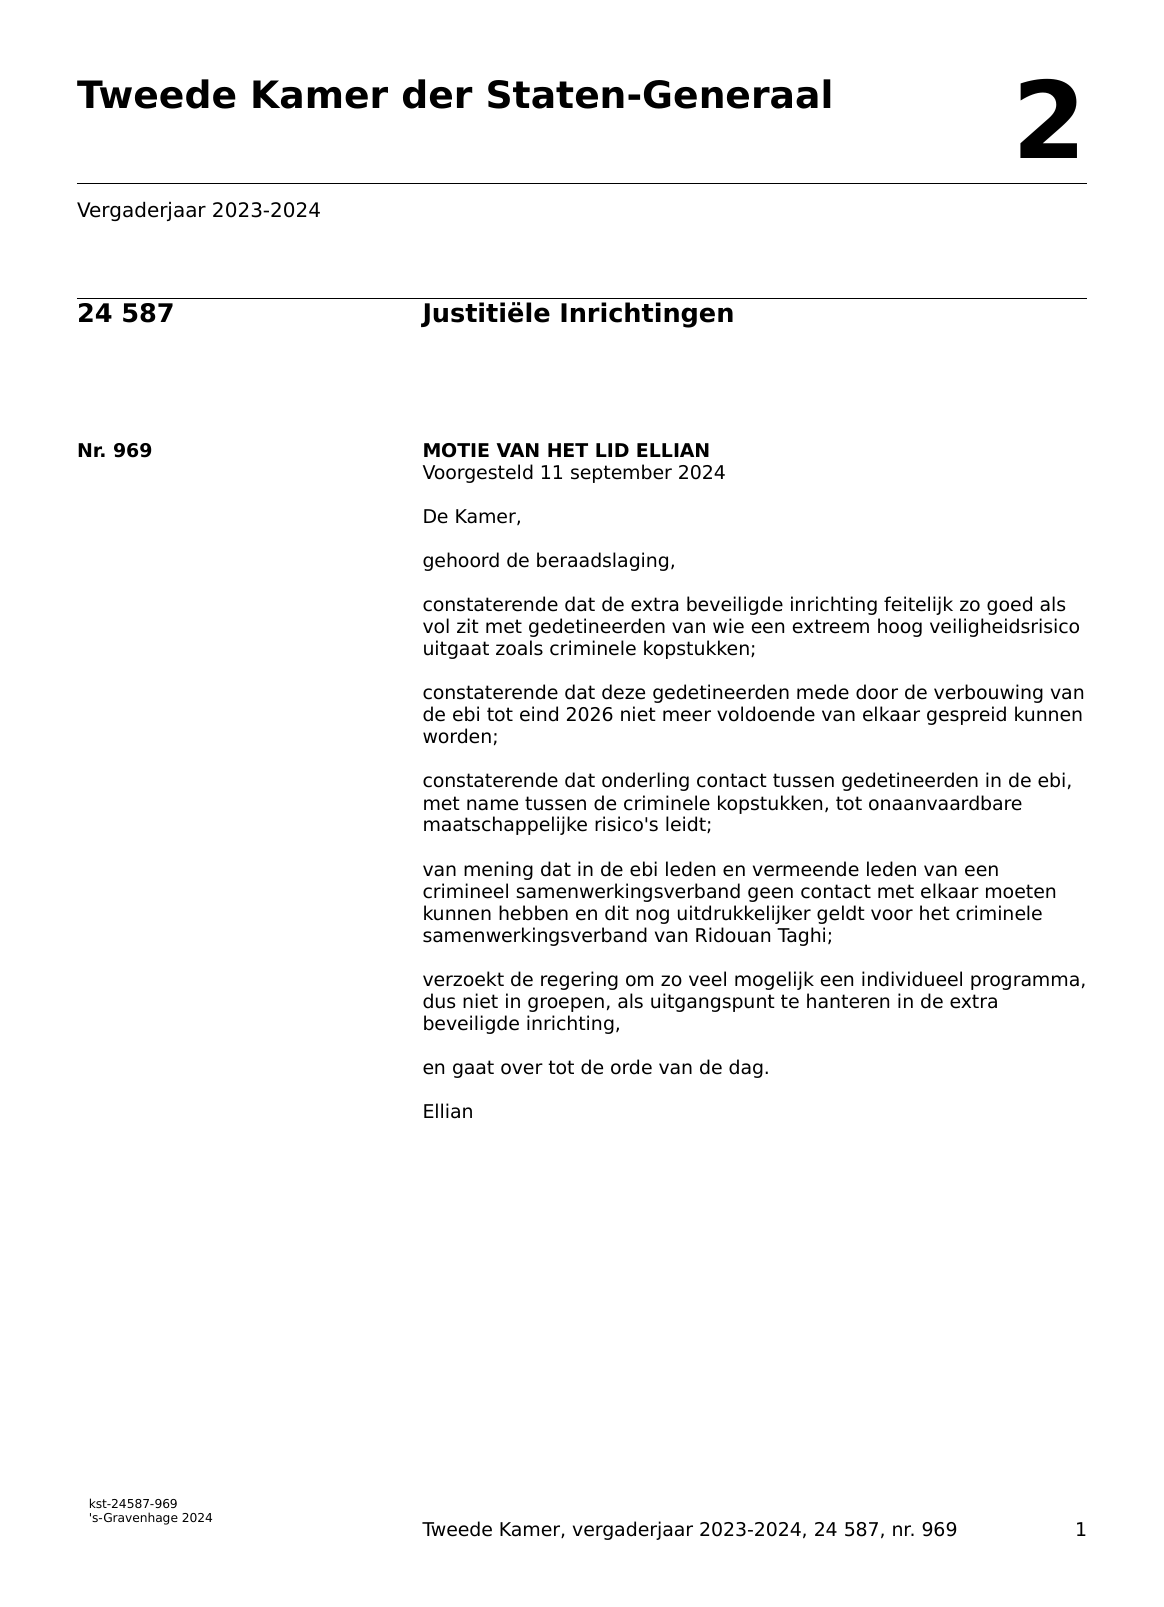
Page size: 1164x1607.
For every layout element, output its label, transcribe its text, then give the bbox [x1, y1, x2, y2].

subtitle Nr. 969 MOTIE VAN HET LID ELLIAN [77, 440, 1087, 462]
text De Kamer, [422, 506, 1087, 528]
text gehoord de beraadslaging, [422, 550, 1087, 572]
text constaterende dat onderling contact tussen gedetineerden in de ebi, met name tussen de criminele kopstukken, tot onaanvaardbare maatschappelijke risico's leidt; [422, 770, 1087, 836]
text verzoekt de regering om zo veel mogelijk een individueel programma, dus niet in groepen, als uitgangspunt te hanteren in de extra beveiligde inrichting, [422, 969, 1087, 1034]
text kst-24587-969 [88, 1497, 323, 1511]
table_cell Vergaderjaar 2023-2024 [77, 184, 1087, 298]
subtitle 24 587 Justitiële Inrichtingen [77, 299, 1087, 329]
text 's-Gravenhage 2024 [88, 1511, 323, 1525]
text Ellian [422, 1101, 1087, 1123]
text constaterende dat de extra beveiligde inrichting feitelijk zo goed als vol zit met gedetineerden van wie een extreem hoog veiligheidsrisico uitgaat zoals criminele kopstukken; [422, 594, 1087, 660]
table_header Tweede Kamer der Staten-Generaal [77, 59, 886, 183]
text en gaat over tot de orde van de dag. [422, 1057, 1087, 1079]
table_header 2 [886, 59, 1087, 183]
text constaterende dat deze gedetineerden mede door de verbouwing van de ebi tot eind 2026 niet meer voldoende van elkaar gespreid kunnen worden; [422, 682, 1087, 748]
text Voorgesteld 11 september 2024 [422, 462, 1087, 484]
text van mening dat in de ebi leden en vermeende leden van een crimineel samenwerkingsverband geen contact met elkaar moeten kunnen hebben en dit nog uitdrukkelijker geldt voor het criminele samenwerkingsverband van Ridouan Taghi; [422, 858, 1087, 946]
